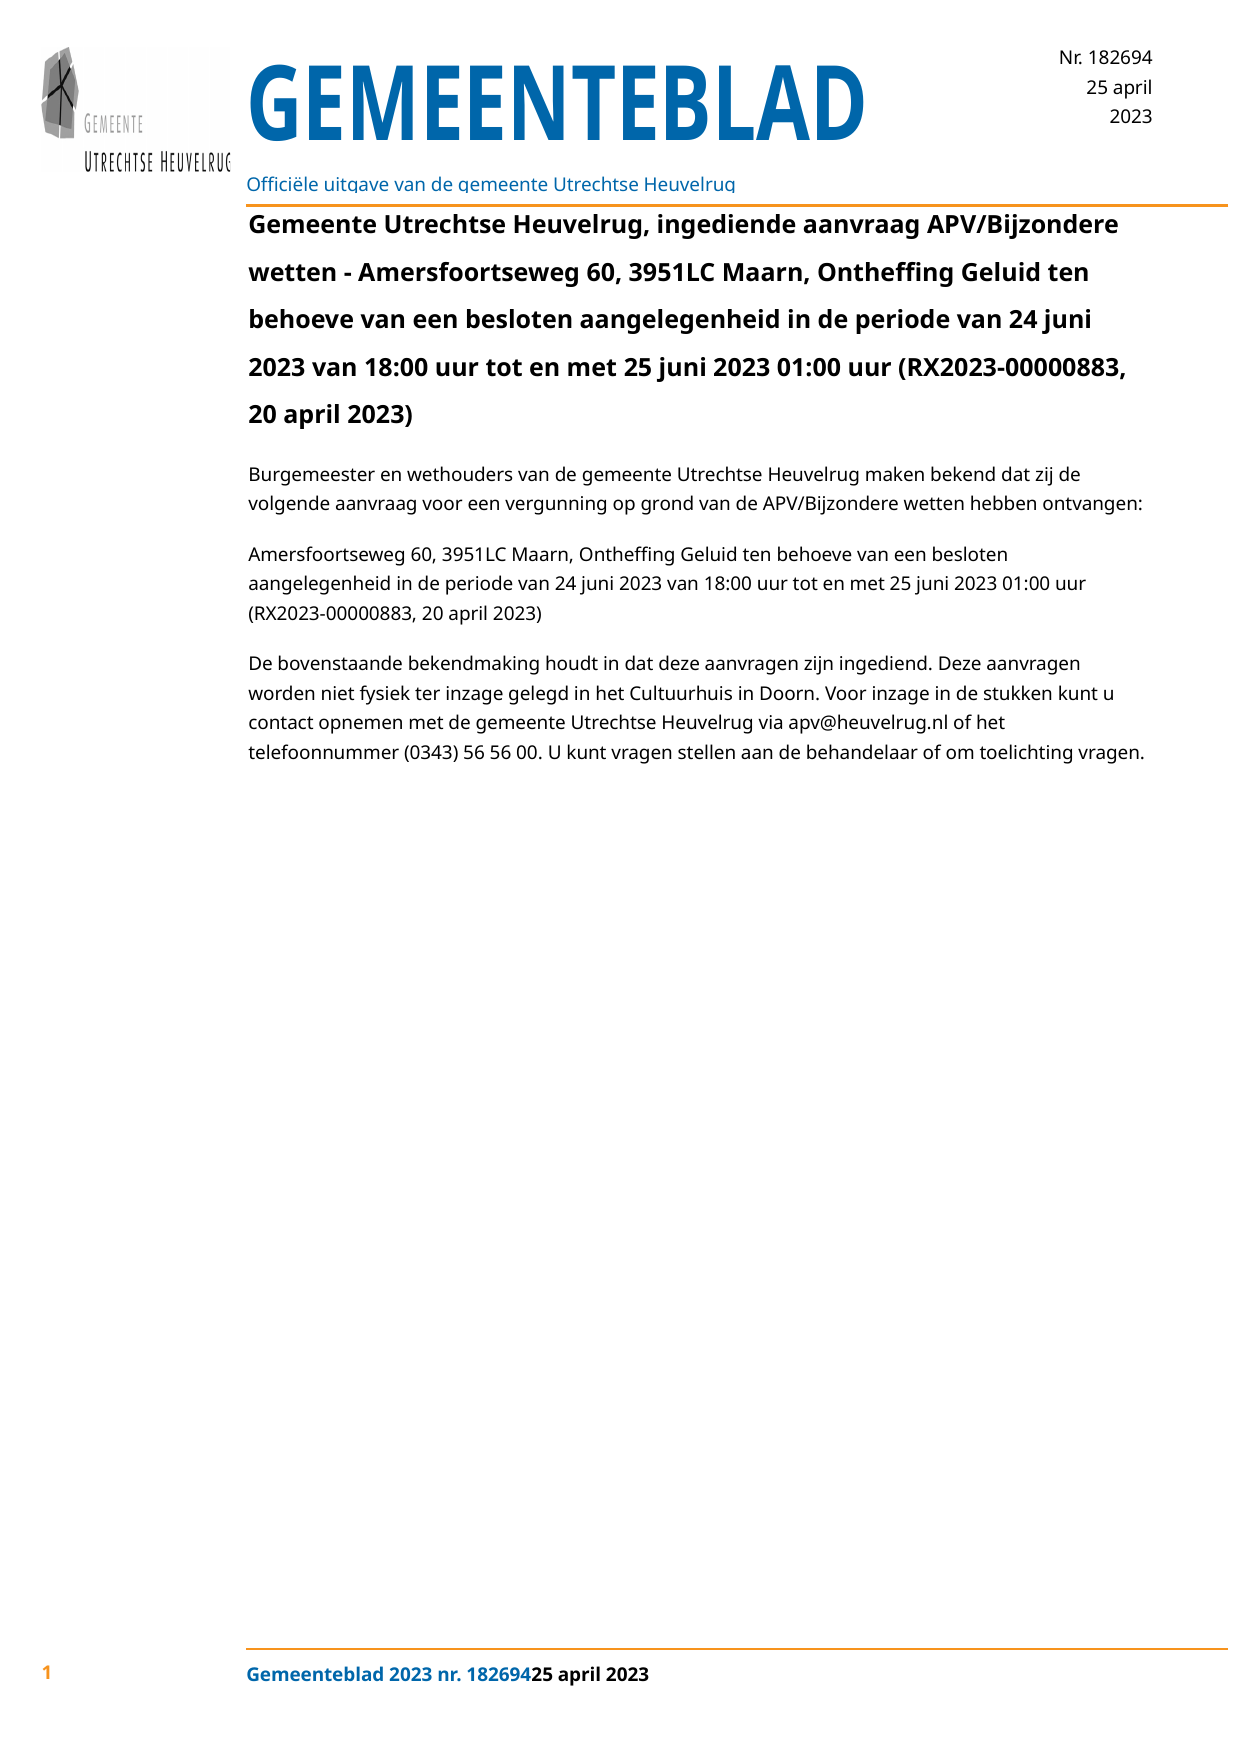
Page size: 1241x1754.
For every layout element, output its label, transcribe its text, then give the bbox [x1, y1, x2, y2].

text Gemeente Utrechtse Heuvelrug, ingediende aanvraag APV/Bijzondere wetten - Amersfoortseweg 60, 3951LC Maarn, Ontheffing Geluid ten behoeve van een besloten aangelegenheid in de periode van 24 juni 2023 van 18:00 uur tot en met 25 juni 2023 01:00 uur (RX2023-00000883, 20 april 2023) [248, 207, 1152, 431]
picture [41, 47, 231, 172]
text Burgemeester en wethouders van de gemeente Utrechtse Heuvelrug maken bekend dat zij de volgende aanvraag voor een vergunning op grond van de APV/Bijzondere wetten hebben ontvangen: [248, 461, 1152, 516]
text De bovenstaande bekendmaking houdt in dat deze aanvragen zijn ingediend. Deze aanvragen worden niet fysiek ter inzage gelegd in het Cultuurhuis in Doorn. Voor inzage in de stukken kunt u contact opnemen met de gemeente Utrechtse Heuvelrug via apv@heuvelrug.nl of het telefoonnummer (0343) 56 56 00. U kunt vragen stellen aan de behandelaar of om toelichting vragen. [248, 650, 1152, 765]
text Amersfoortseweg 60, 3951LC Maarn, Ontheffing Geluid ten behoeve van een besloten aangelegenheid in de periode van 24 juni 2023 van 18:00 uur tot en met 25 juni 2023 01:00 uur (RX2023-00000883, 20 april 2023) [248, 541, 1152, 626]
